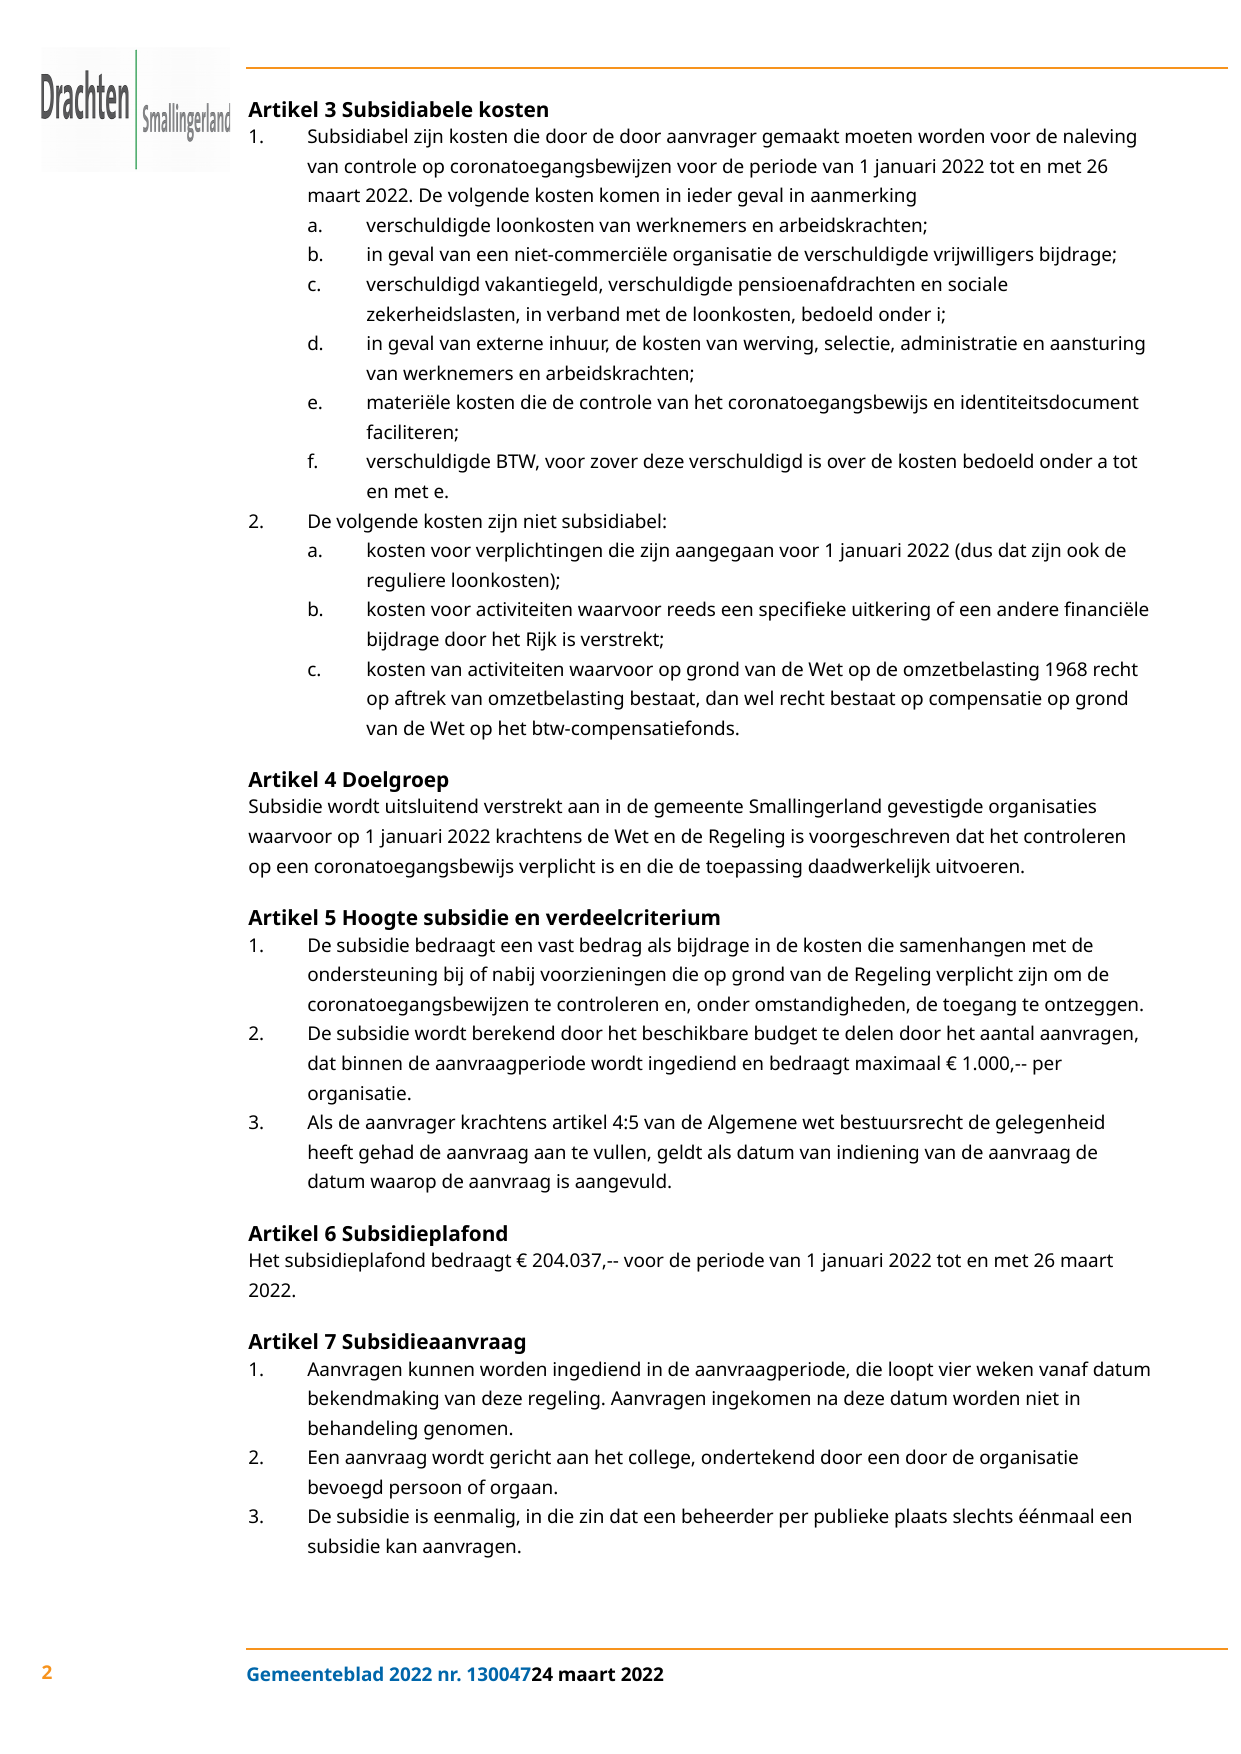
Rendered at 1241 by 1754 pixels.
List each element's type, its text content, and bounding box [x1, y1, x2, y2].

list De subsidie wordt berekend door het beschikbare budget te delen door het aantal aanvragen, dat binnen de aanvraagperiode wordt ingediend en bedraagt maximaal € 1.000,-- per organisatie. [248, 1021, 1152, 1105]
text Artikel 7 Subsidieaanvraag [248, 1327, 1152, 1356]
list materiële kosten die de controle van het coronatoegangsbewijs en identiteitsdocument faciliteren; [307, 389, 1152, 445]
list kosten voor activiteiten waarvoor reeds een specifieke uitkering of een andere financiële bijdrage door het Rijk is verstrekt; [307, 597, 1152, 652]
list verschuldigde BTW, voor zover deze verschuldigd is over de kosten bedoeld onder a tot en met e. [307, 449, 1152, 504]
list De volgende kosten zijn niet subsidiabel: [248, 508, 1152, 533]
text Artikel 6 Subsidieplafond [248, 1219, 1152, 1247]
text Artikel 4 Doelgroep [248, 765, 1152, 794]
text Artikel 3 Subsidiabele kosten [248, 95, 1152, 123]
list De subsidie bedraagt een vast bedrag als bijdrage in de kosten die samenhangen met de ondersteuning bij of nabij voorzieningen die op grond van de Regeling verplicht zijn om de coronatoegangsbewijzen te controleren en, onder omstandigheden, de toegang te ontzeggen. [248, 932, 1152, 1017]
text Artikel 5 Hoogte subsidie en verdeelcriterium [248, 903, 1152, 932]
list Als de aanvrager krachtens artikel 4:5 van de Algemene wet bestuursrecht de gelegenheid heeft gehad de aanvraag aan te vullen, geldt als datum van indiening van de aanvraag de datum waarop de aanvraag is aangevuld. [248, 1109, 1152, 1194]
list verschuldigd vakantiegeld, verschuldigde pensioenafdrachten en sociale zekerheidslasten, in verband met de loonkosten, bedoeld onder i; [307, 271, 1152, 326]
list Aanvragen kunnen worden ingediend in de aanvraagperiode, die loopt vier weken vanaf datum bekendmaking van deze regeling. Aanvragen ingekomen na deze datum worden niet in behandeling genomen. [248, 1356, 1152, 1441]
list De subsidie is eenmalig, in die zin dat een beheerder per publieke plaats slechts éénmaal een subsidie kan aanvragen. [248, 1504, 1152, 1559]
text Het subsidieplafond bedraagt € 204.037,-- voor de periode van 1 januari 2022 tot en met 26 maart 2022. [248, 1247, 1152, 1303]
list verschuldigde loonkosten van werknemers en arbeidskrachten; [307, 212, 1152, 238]
list kosten voor verplichtingen die zijn aangegaan voor 1 januari 2022 (dus dat zijn ook de reguliere loonkosten); [307, 537, 1152, 593]
list Subsidiabel zijn kosten die door de door aanvrager gemaakt moeten worden voor de naleving van controle op coronatoegangsbewijzen voor de periode van 1 januari 2022 tot en met 26 maart 2022. De volgende kosten komen in ieder geval in aanmerking [248, 123, 1152, 208]
list kosten van activiteiten waarvoor op grond van de Wet op de omzetbelasting 1968 recht op aftrek van omzetbelasting bestaat, dan wel recht bestaat op compensatie op grond van de Wet op het btw-compensatiefonds. [307, 656, 1152, 741]
text Subsidie wordt uitsluitend verstrekt aan in de gemeente Smallingerland gevestigde organisaties waarvoor op 1 januari 2022 krachtens de Wet en de Regeling is voorgeschreven dat het controleren op een coronatoegangsbewijs verplicht is en die de toepassing daadwerkelijk uitvoeren. [248, 794, 1152, 879]
picture [41, 47, 231, 172]
list Een aanvraag wordt gericht aan het college, ondertekend door een door de organisatie bevoegd persoon of orgaan. [248, 1444, 1152, 1500]
list in geval van externe inhuur, de kosten van werving, selectie, administratie en aansturing van werknemers en arbeidskrachten; [307, 330, 1152, 386]
list in geval van een niet-commerciële organisatie de verschuldigde vrijwilligers bijdrage; [307, 242, 1152, 267]
